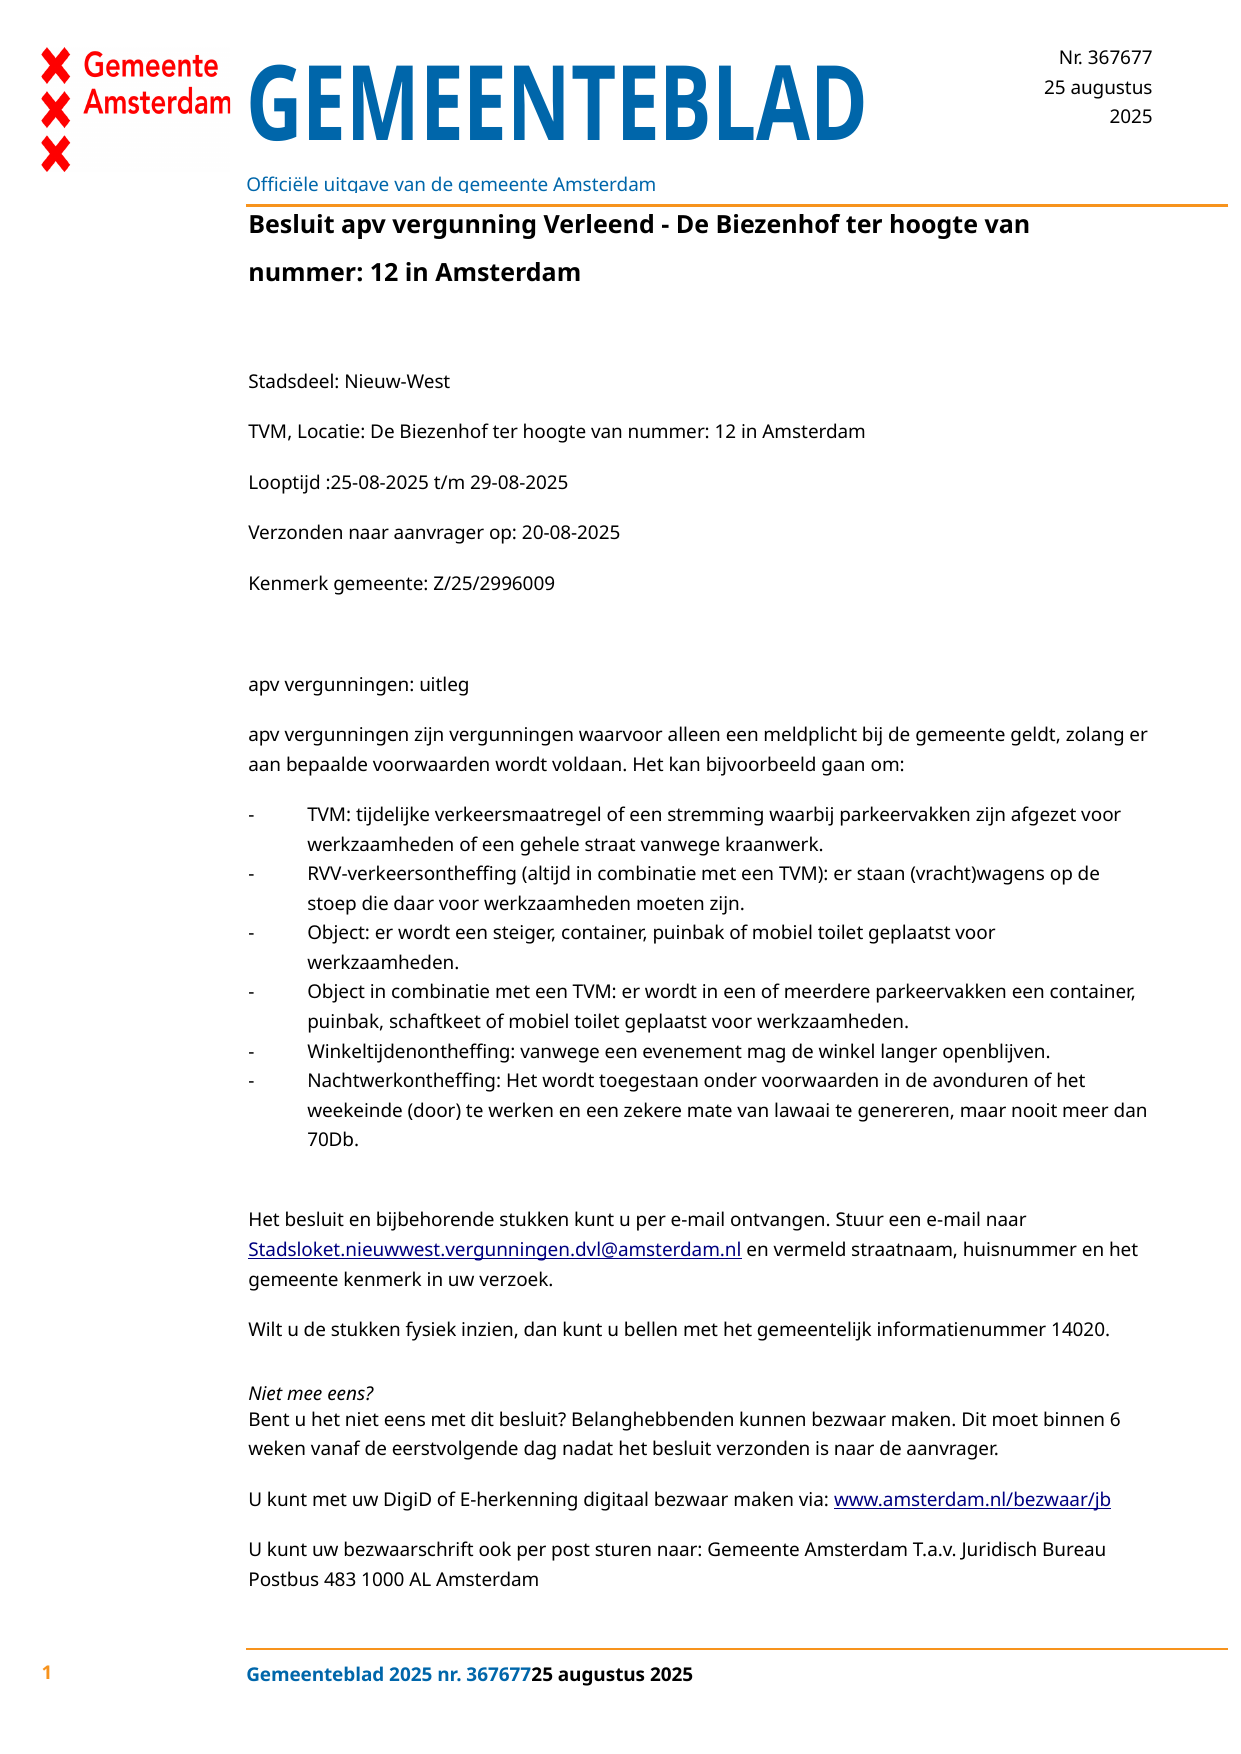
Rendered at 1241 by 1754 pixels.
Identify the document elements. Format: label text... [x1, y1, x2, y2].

list Nachtwerkontheffing: Het wordt toegestaan onder voorwaarden in de avonduren of het weekeinde (door) te werken en een zekere mate van lawaai te genereren, maar nooit meer dan 70Db. [248, 1067, 1152, 1152]
text apv vergunningen zijn vergunningen waarvoor alleen een meldplicht bij de gemeente geldt, zolang er aan bepaalde voorwaarden wordt voldaan. Het kan bijvoorbeeld gaan om: [248, 721, 1152, 777]
text Looptijd :25-08-2025 t/m 29-08-2025 [248, 469, 1152, 495]
list Winkeltijdenontheffing: vanwege een evenement mag de winkel langer openblijven. [248, 1038, 1152, 1064]
text Besluit apv vergunning Verleend - De Biezenhof ter hoogte van nummer: 12 in Amsterdam [248, 207, 1152, 288]
text Verzonden naar aanvrager op: 20-08-2025 [248, 519, 1152, 545]
text U kunt uw bezwaarschrift ook per post sturen naar: Gemeente Amsterdam T.a.v. Juridisch Bureau Postbus 483 1000 AL Amsterdam [248, 1536, 1152, 1592]
text Kenmerk gemeente: Z/25/2996009 [248, 570, 1152, 596]
list Object: er wordt een steiger, container, puinbak of mobiel toilet geplaatst voor werkzaamheden. [248, 919, 1152, 975]
text Wilt u de stukken fysiek inzien, dan kunt u bellen met het gemeentelijk informatienummer 14020. [248, 1316, 1152, 1342]
text Stadsdeel: Nieuw-West [248, 368, 1152, 394]
text TVM, Locatie: De Biezenhof ter hoogte van nummer: 12 in Amsterdam [248, 419, 1152, 444]
text U kunt met uw DigiD of E-herkenning digitaal bezwaar maken via: www.amsterdam.nl/bezwaar/jb [248, 1486, 1152, 1512]
list Object in combinatie met een TVM: er wordt in een of meerdere parkeervakken een container, puinbak, schaftkeet of mobiel toilet geplaatst voor werkzaamheden. [248, 979, 1152, 1034]
picture [41, 47, 231, 172]
text Niet mee eens? [248, 1380, 1152, 1406]
text Bent u het niet eens met dit besluit? Belanghebbenden kunnen bezwaar maken. Dit moet binnen 6 weken vanaf de eerstvolgende dag nadat het besluit verzonden is naar de aanvrager. [248, 1406, 1152, 1461]
text apv vergunningen: uitleg [248, 671, 1152, 697]
text Het besluit en bijbehorende stukken kunt u per e-mail ontvangen. Stuur een e-mail naar Stadsloket.nieuwwest.vergunningen.dvl@amsterdam.nl en vermeld straatnaam, huisnummer en het gemeente kenmerk in uw verzoek. [248, 1207, 1152, 1292]
list TVM: tijdelijke verkeersmaatregel of een stremming waarbij parkeervakken zijn afgezet voor werkzaamheden of een gehele straat vanwege kraanwerk. [248, 801, 1152, 857]
list RVV-verkeersontheffing (altijd in combinatie met een TVM): er staan (vracht)wagens op de stoep die daar voor werkzaamheden moeten zijn. [248, 860, 1152, 916]
